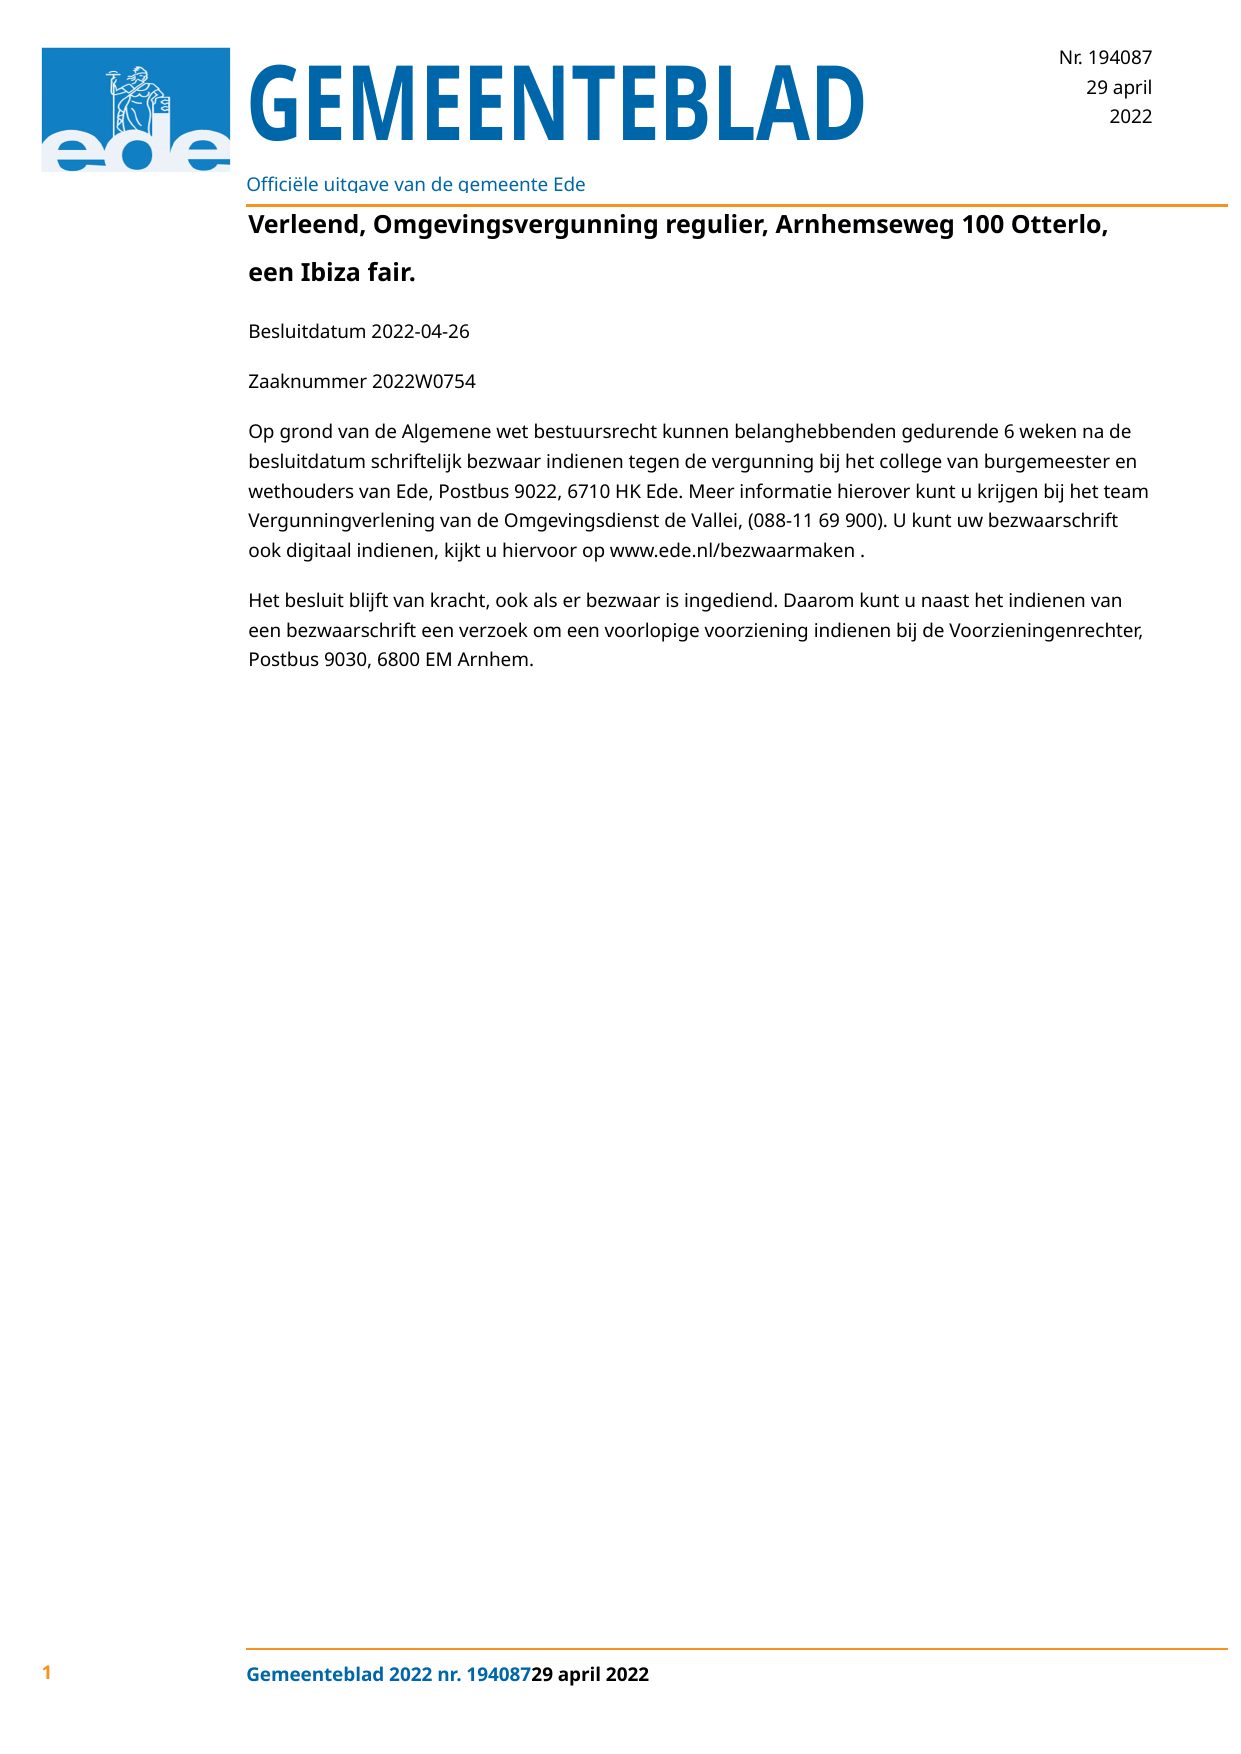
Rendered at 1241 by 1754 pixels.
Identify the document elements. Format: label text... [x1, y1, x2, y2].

picture [41, 47, 231, 172]
text Zaaknummer 2022W0754 [248, 368, 1152, 394]
text Besluitdatum 2022-04-26 [248, 318, 1152, 344]
text Op grond van de Algemene wet bestuursrecht kunnen belanghebbenden gedurende 6 weken na de besluitdatum schriftelijk bezwaar indienen tegen de vergunning bij het college van burgemeester en wethouders van Ede, Postbus 9022, 6710 HK Ede. Meer informatie hierover kunt u krijgen bij het team Vergunningverlening van de Omgevingsdienst de Vallei, (088-11 69 900). U kunt uw bezwaarschrift ook digitaal indienen, kijkt u hiervoor op www.ede.nl/bezwaarmaken . [248, 419, 1152, 563]
text Verleend, Omgevingsvergunning regulier, Arnhemseweg 100 Otterlo, een Ibiza fair. [248, 207, 1152, 288]
text Het besluit blijft van kracht, ook als er bezwaar is ingediend. Daarom kunt u naast het indienen van een bezwaarschrift een verzoek om een voorlopige voorziening indienen bij de Voorzieningenrechter, Postbus 9030, 6800 EM Arnhem. [248, 587, 1152, 672]
